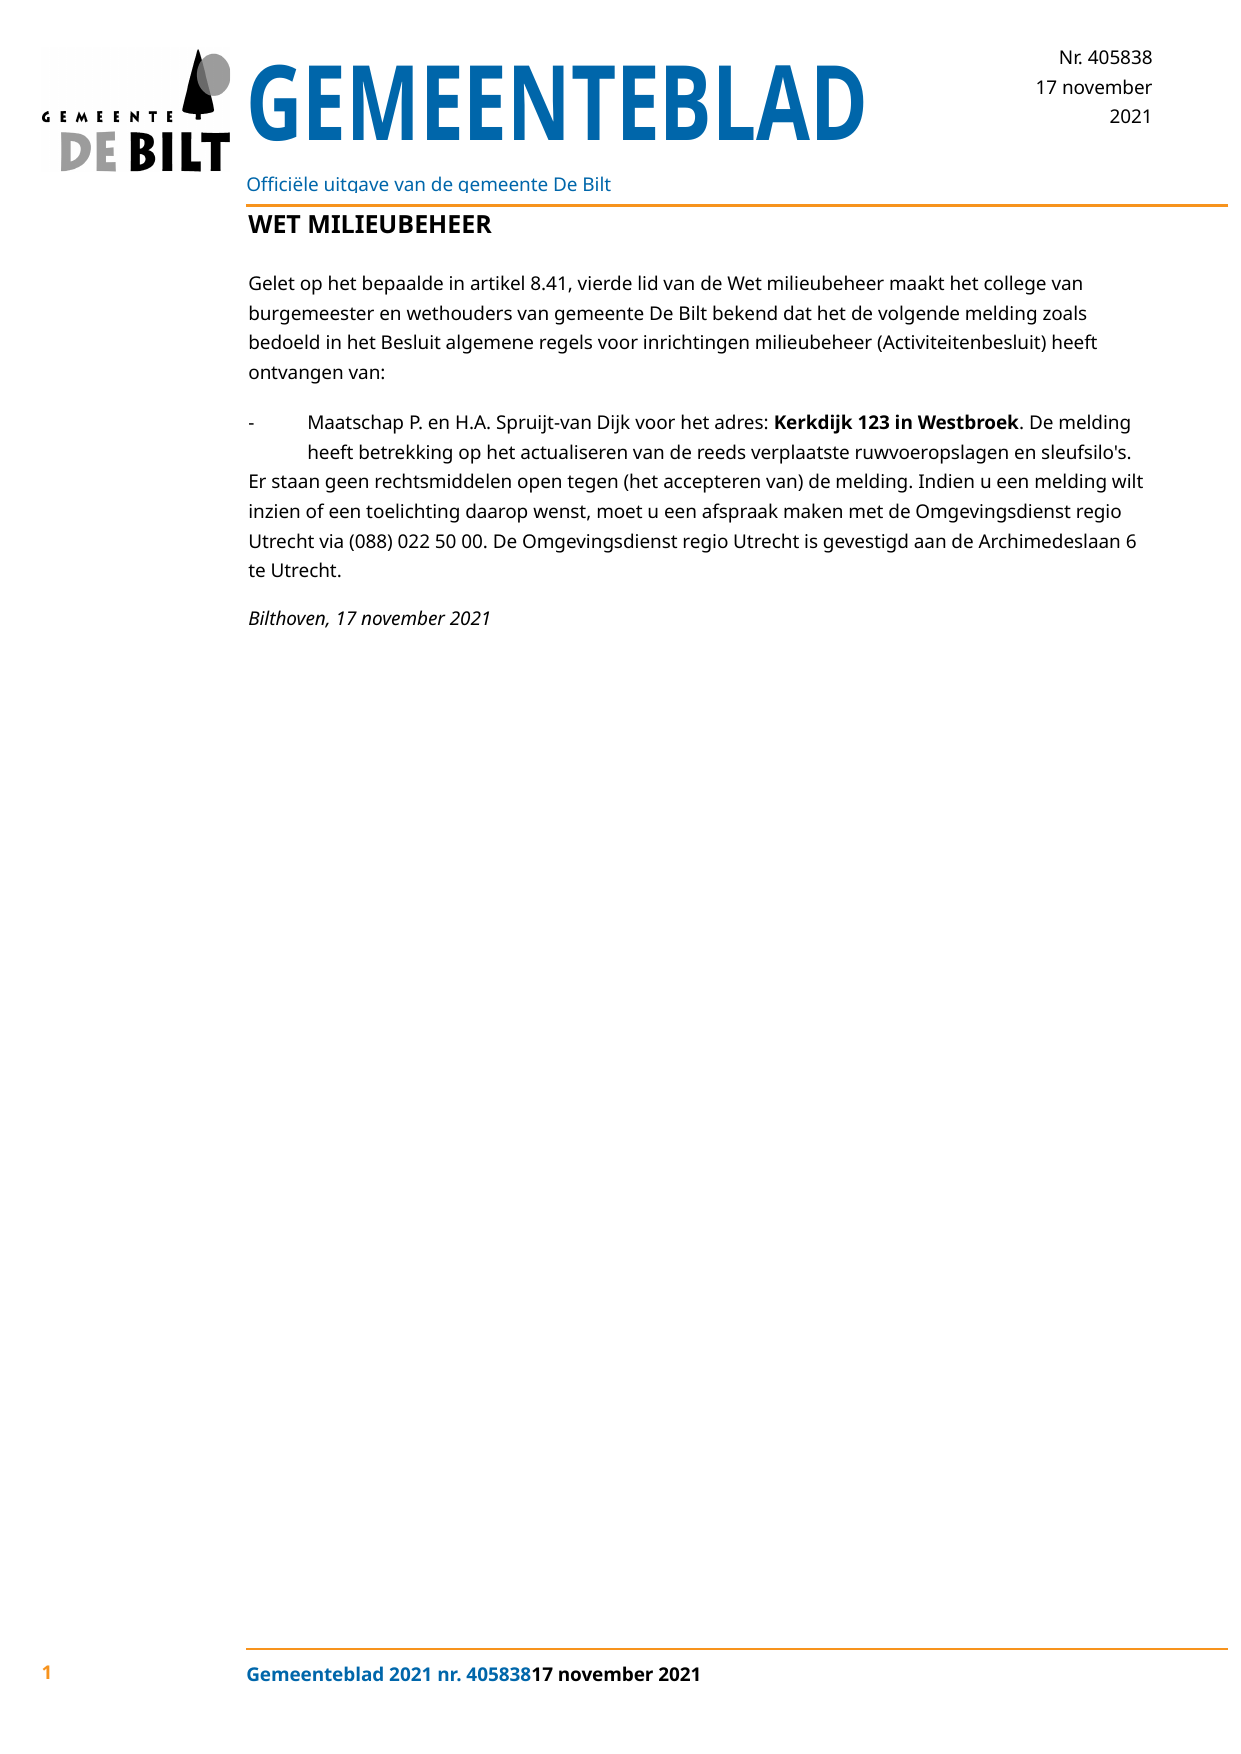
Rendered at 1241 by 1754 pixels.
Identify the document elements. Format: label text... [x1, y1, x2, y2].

text Bilthoven, 17 november 2021 [248, 605, 1152, 631]
text Gelet op het bepaalde in artikel 8.41, vierde lid van de Wet milieubeheer maakt het college van burgemeester en wethouders van gemeente De Bilt bekend dat het de volgende melding zoals bedoeld in het Besluit algemene regels voor inrichtingen milieubeheer (Activiteitenbesluit) heeft ontvangen van: [248, 270, 1152, 385]
text Er staan geen rechtsmiddelen open tegen (het accepteren van) de melding. Indien u een melding wilt inzien of een toelichting daarop wenst, moet u een afspraak maken met de Omgevingsdienst regio Utrecht via (088) 022 50 00. De Omgevingsdienst regio Utrecht is gevestigd aan de Archimedeslaan 6 te Utrecht. [248, 469, 1152, 583]
text WET MILIEUBEHEER [248, 207, 1152, 241]
picture [41, 47, 231, 172]
list Maatschap P. en H.A. Spruijt-van Dijk voor het adres: Kerkdijk 123 in Westbroek. De melding heeft betrekking op het actualiseren van de reeds verplaatste ruwvoeropslagen en sleufsilo's. [248, 409, 1152, 465]
